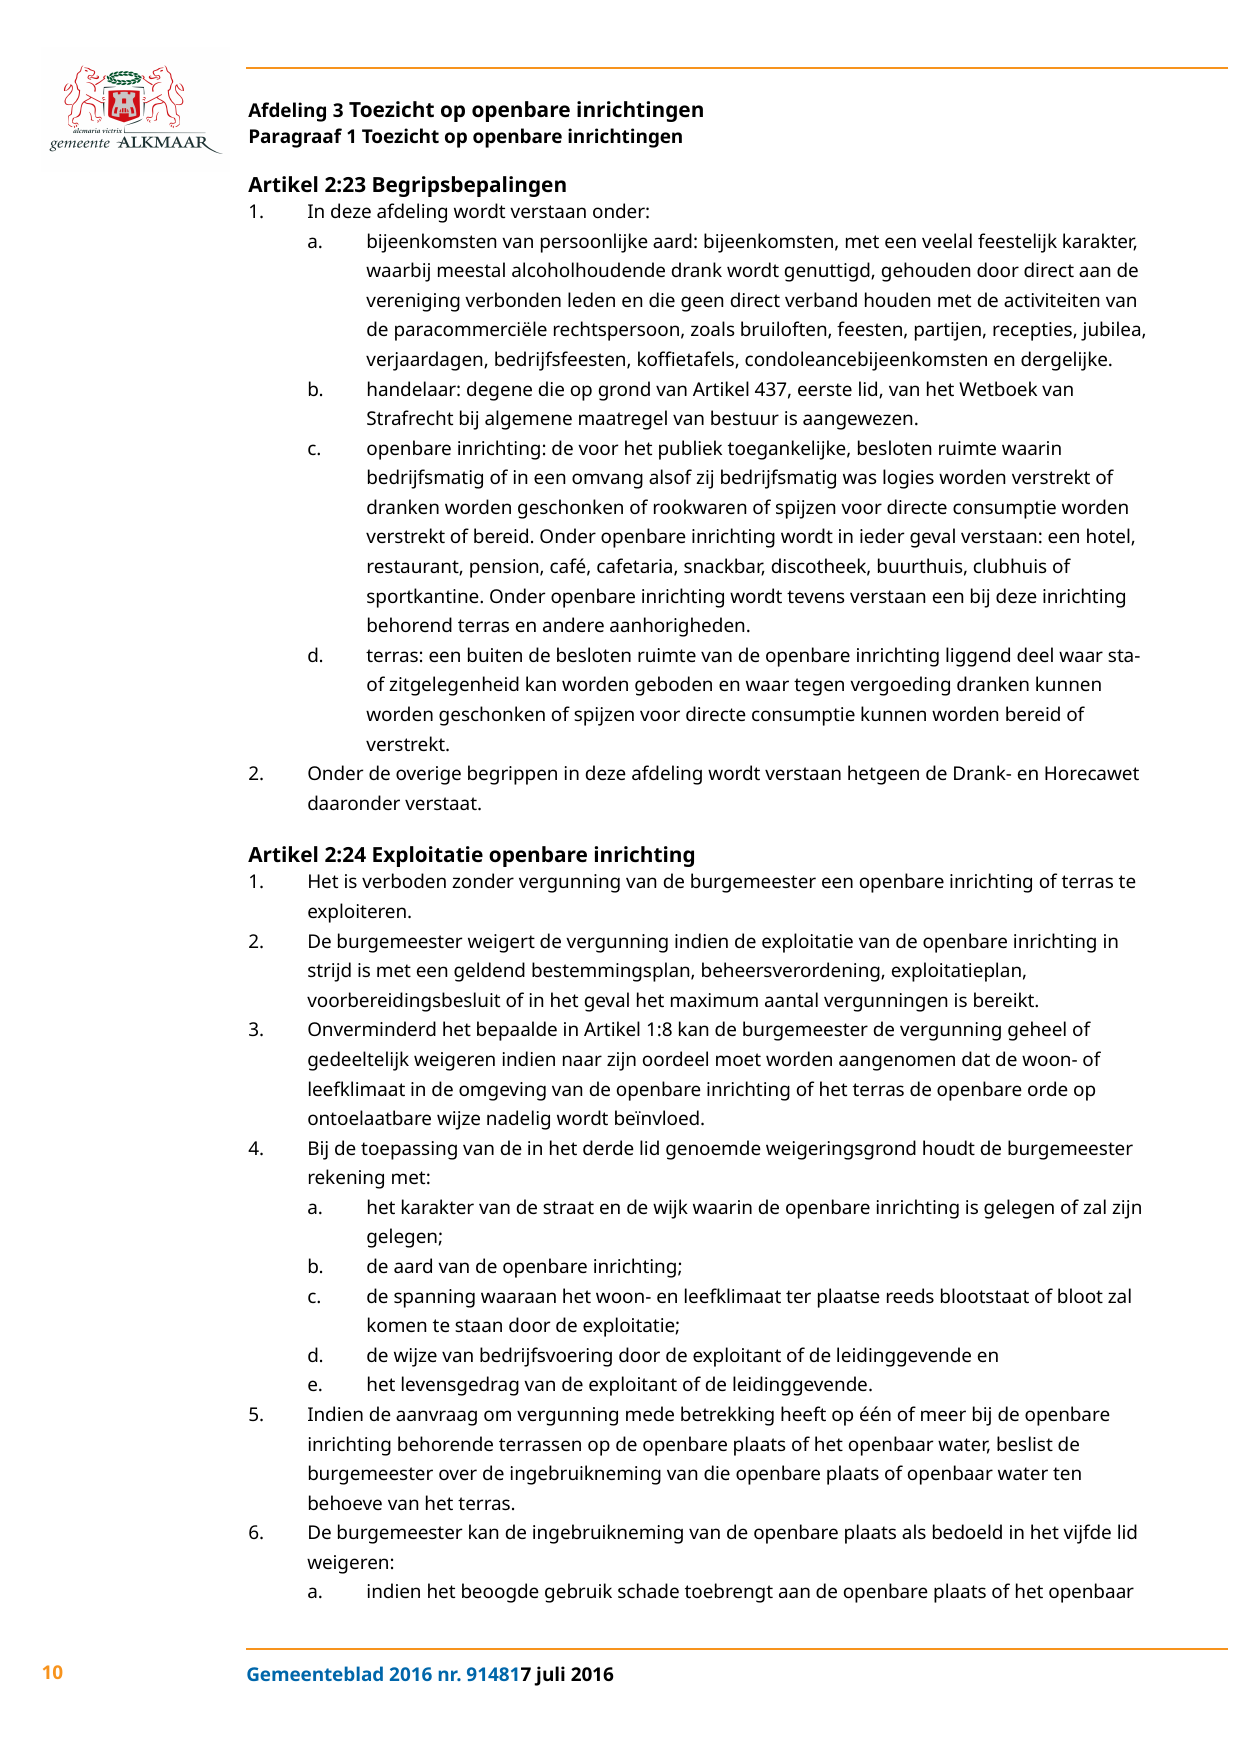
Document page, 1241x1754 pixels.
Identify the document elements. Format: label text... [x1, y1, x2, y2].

list De burgemeester kan de ingebruikneming van de openbare plaats als bedoeld in het vijfde lid weigeren: [248, 1519, 1152, 1575]
list Onder de overige begrippen in deze afdeling wordt verstaan hetgeen de Drank- en Horecawet daaronder verstaat. [248, 760, 1152, 816]
list de aard van de openbare inrichting; [307, 1253, 1152, 1279]
list Bij de toepassing van de in het derde lid genoemde weigeringsgrond houdt de burgemeester rekening met: [248, 1135, 1152, 1190]
list indien het beoogde gebruik schade toebrengt aan de openbare plaats of het openbaar [307, 1579, 1152, 1604]
list het levensgedrag van de exploitant of de leidinggevende. [307, 1372, 1152, 1397]
list het karakter van de straat en de wijk waarin de openbare inrichting is gelegen of zal zijn gelegen; [307, 1194, 1152, 1249]
text Artikel 2:23 Begripsbepalingen [248, 170, 1152, 198]
list terras: een buiten de besloten ruimte van de openbare inrichting liggend deel waar sta- of zitgelegenheid kan worden geboden en waar tegen vergoeding dranken kunnen worden geschonken of spijzen voor directe consumptie kunnen worden bereid of verstrekt. [307, 642, 1152, 756]
list bijeenkomsten van persoonlijke aard: bijeenkomsten, met een veelal feestelijk karakter, waarbij meestal alcoholhoudende drank wordt genuttigd, gehouden door direct aan de vereniging verbonden leden en die geen direct verband houden met de activiteiten van de paracommerciële rechtspersoon, zoals bruiloften, feesten, partijen, recepties, jubilea, verjaardagen, bedrijfsfeesten, koffietafels, condoleancebijeenkomsten en dergelijke. [307, 228, 1152, 372]
list de spanning waaraan het woon- en leefklimaat ter plaatse reeds blootstaat of bloot zal komen te staan door de exploitatie; [307, 1283, 1152, 1338]
list Indien de aanvraag om vergunning mede betrekking heeft op één of meer bij de openbare inrichting behorende terrassen op de openbare plaats of het openbaar water, beslist de burgemeester over de ingebruikneming van die openbare plaats of openbaar water ten behoeve van het terras. [248, 1401, 1152, 1516]
list Onverminderd het bepaalde in Artikel 1:8 kan de burgemeester de vergunning geheel of gedeeltelijk weigeren indien naar zijn oordeel moet worden aangenomen dat de woon- of leefklimaat in de omgeving van de openbare inrichting of het terras de openbare orde op ontoelaatbare wijze nadelig wordt beïnvloed. [248, 1017, 1152, 1131]
text Artikel 2:24 Exploitatie openbare inrichting [248, 840, 1152, 869]
list openbare inrichting: de voor het publiek toegankelijke, besloten ruimte waarin bedrijfsmatig of in een omvang alsof zij bedrijfsmatig was logies worden verstrekt of dranken worden geschonken of rookwaren of spijzen voor directe consumptie worden verstrekt of bereid. Onder openbare inrichting wordt in ieder geval verstaan: een hotel, restaurant, pension, café, cafetaria, snackbar, discotheek, buurthuis, clubhuis of sportkantine. Onder openbare inrichting wordt tevens verstaan een bij deze inrichting behorend terras en andere aanhorigheden. [307, 435, 1152, 638]
text Afdeling 3 Toezicht op openbare inrichtingen [248, 95, 1152, 123]
list Het is verboden zonder vergunning van de burgemeester een openbare inrichting of terras te exploiteren. [248, 869, 1152, 924]
list de wijze van bedrijfsvoering door de exploitant of de leidinggevende en [307, 1342, 1152, 1368]
text Paragraaf 1 Toezicht op openbare inrichtingen [248, 123, 1152, 149]
list In deze afdeling wordt verstaan onder: [248, 198, 1152, 224]
list handelaar: degene die op grond van Artikel 437, eerste lid, van het Wetboek van Strafrecht bij algemene maatregel van bestuur is aangewezen. [307, 376, 1152, 431]
picture [41, 47, 231, 172]
list De burgemeester weigert de vergunning indien de exploitatie van de openbare inrichting in strijd is met een geldend bestemmingsplan, beheersverordening, exploitatieplan, voorbereidingsbesluit of in het geval het maximum aantal vergunningen is bereikt. [248, 928, 1152, 1013]
